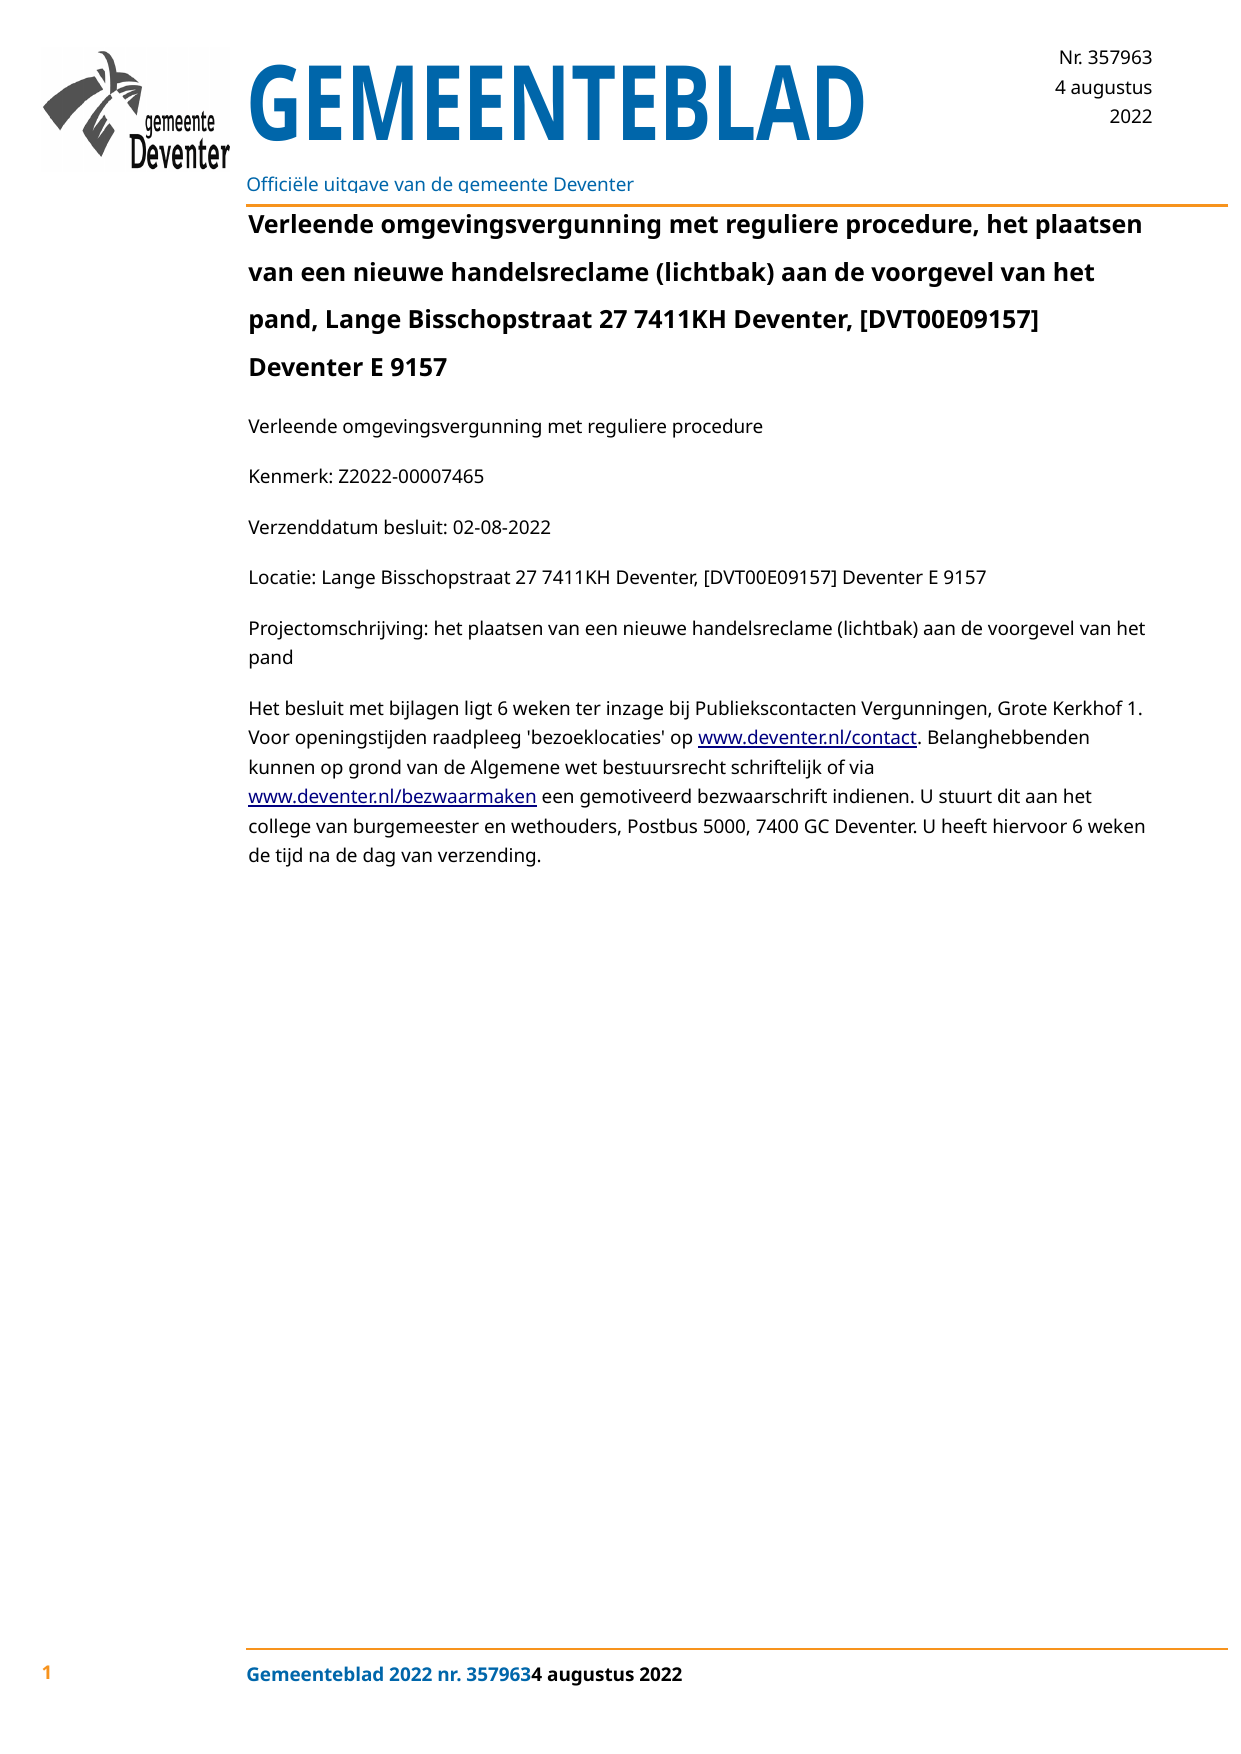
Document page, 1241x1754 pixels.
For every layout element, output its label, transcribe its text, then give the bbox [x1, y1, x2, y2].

text Locatie: Lange Bisschopstraat 27 7411KH Deventer, [DVT00E09157] Deventer E 9157 [248, 564, 1152, 590]
text Verzenddatum besluit: 02-08-2022 [248, 514, 1152, 540]
text Kenmerk: Z2022-00007465 [248, 463, 1152, 489]
picture [41, 47, 231, 172]
text Projectomschrijving: het plaatsen van een nieuwe handelsreclame (lichtbak) aan de voorgevel van het pand [248, 615, 1152, 670]
text Verleende omgevingsvergunning met reguliere procedure [248, 413, 1152, 439]
text Verleende omgevingsvergunning met reguliere procedure, het plaatsen van een nieuwe handelsreclame (lichtbak) aan de voorgevel van het pand, Lange Bisschopstraat 27 7411KH Deventer, [DVT00E09157] Deventer E 9157 [248, 207, 1152, 384]
text Het besluit met bijlagen ligt 6 weken ter inzage bij Publiekscontacten Vergunningen, Grote Kerkhof 1. Voor openingstijden raadpleeg 'bezoeklocaties' op www.deventer.nl/contact. Belanghebbenden kunnen op grond van de Algemene wet bestuursrecht schriftelijk of via www.deventer.nl/bezwaarmaken een gemotiveerd bezwaarschrift indienen. U stuurt dit aan het college van burgemeester en wethouders, Postbus 5000, 7400 GC Deventer. U heeft hiervoor 6 weken de tijd na de dag van verzending. [248, 695, 1152, 868]
